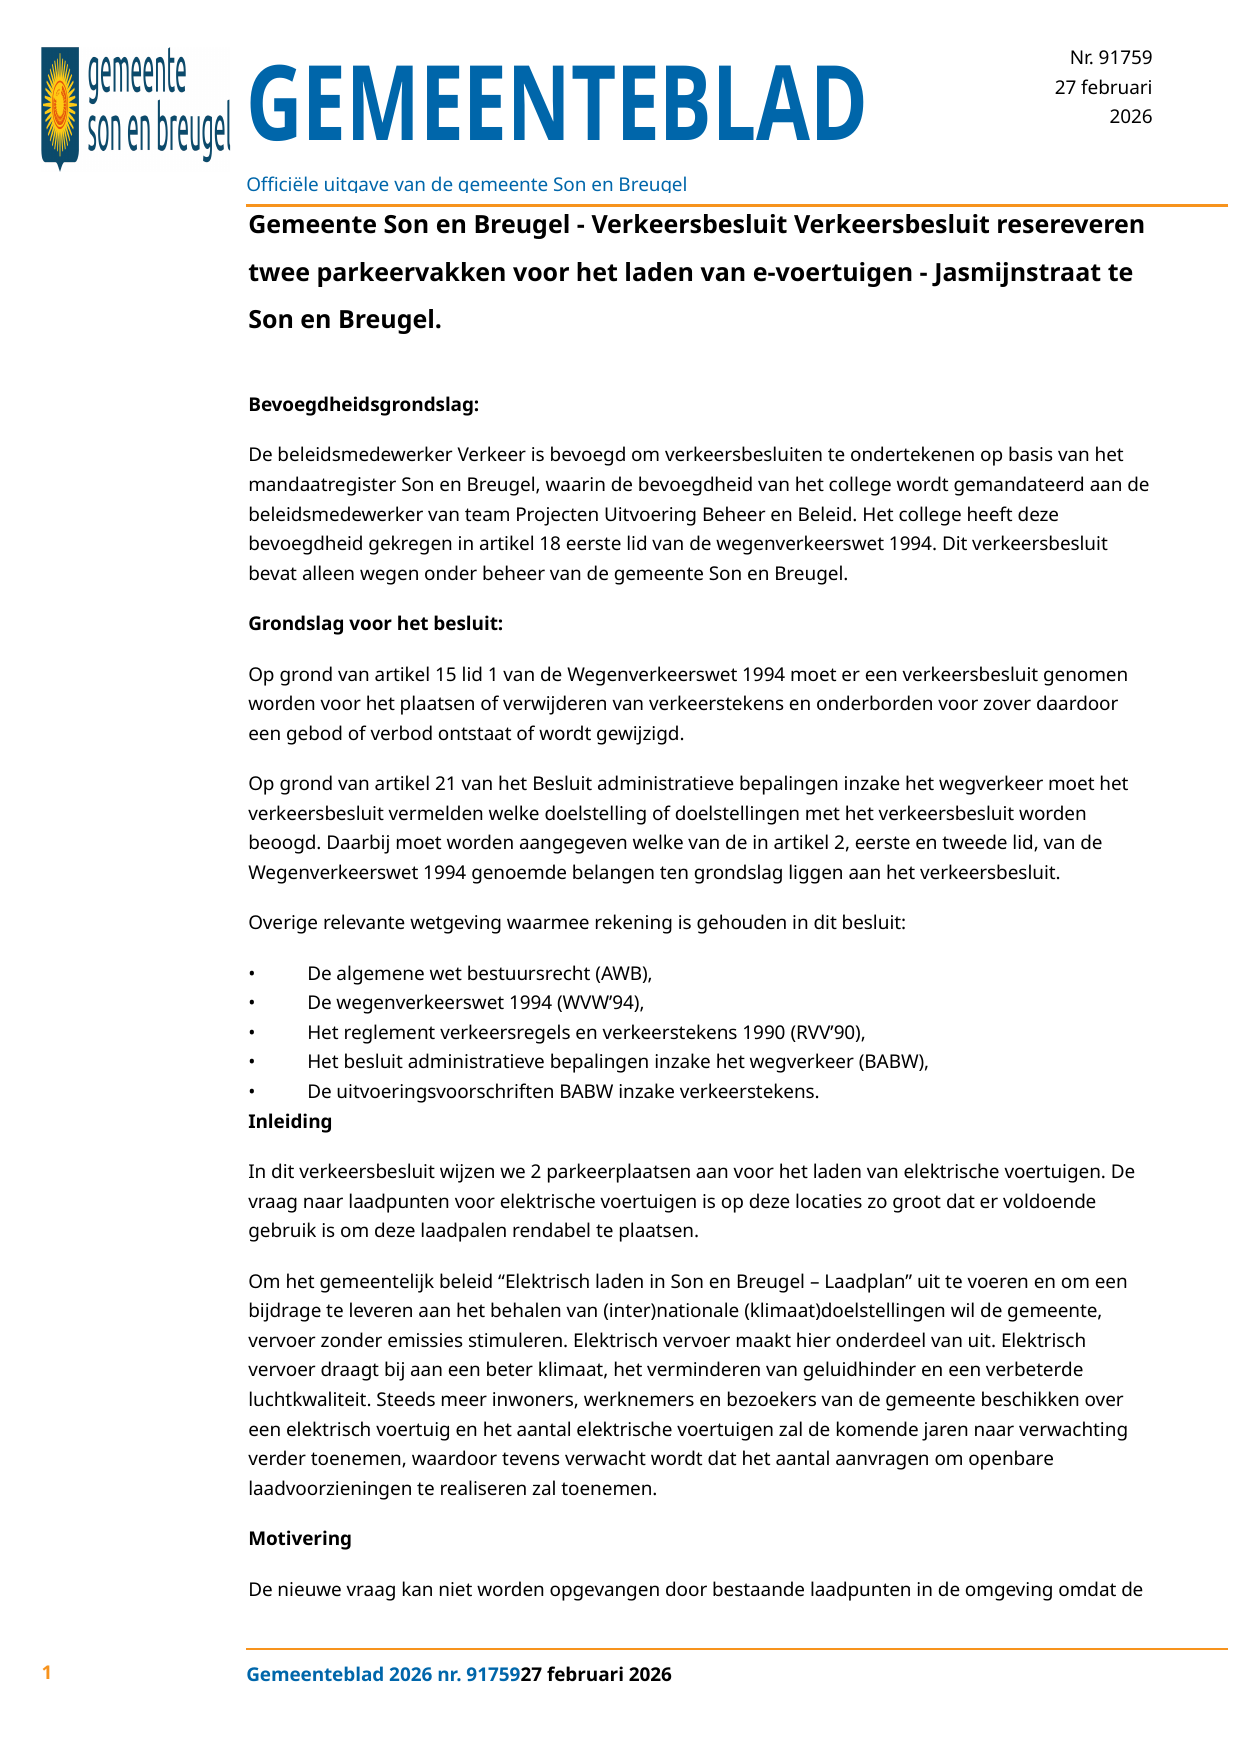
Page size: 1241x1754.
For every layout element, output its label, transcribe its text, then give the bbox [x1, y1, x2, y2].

list De algemene wet bestuursrecht (AWB), [248, 960, 1152, 986]
text Grondslag voor het besluit: [248, 610, 1152, 636]
list Het reglement verkeersregels en verkeerstekens 1990 (RVV’90), [248, 1019, 1152, 1045]
text Inleiding [248, 1108, 1152, 1134]
text Op grond van artikel 15 lid 1 van de Wegenverkeerswet 1994 moet er een verkeersbesluit genomen worden voor het plaatsen of verwijderen van verkeerstekens en onderborden voor zover daardoor een gebod of verbod ontstaat of wordt gewijzigd. [248, 661, 1152, 746]
text Bevoegdheidsgrondslag: [248, 391, 1152, 417]
text De nieuwe vraag kan niet worden opgevangen door bestaande laadpunten in de omgeving omdat de [248, 1576, 1152, 1602]
text Op grond van artikel 21 van het Besluit administratieve bepalingen inzake het wegverkeer moet het verkeersbesluit vermelden welke doelstelling of doelstellingen met het verkeersbesluit worden beoogd. Daarbij moet worden aangegeven welke van de in artikel 2, eerste en tweede lid, van de Wegenverkeerswet 1994 genoemde belangen ten grondslag liggen aan het verkeersbesluit. [248, 770, 1152, 885]
list De uitvoeringsvoorschriften BABW inzake verkeerstekens. [248, 1078, 1152, 1104]
text Overige relevante wetgeving waarmee rekening is gehouden in dit besluit: [248, 909, 1152, 935]
picture [41, 47, 231, 172]
list De wegenverkeerswet 1994 (WVW’94), [248, 989, 1152, 1015]
list Het besluit administratieve bepalingen inzake het wegverkeer (BABW), [248, 1049, 1152, 1074]
text Gemeente Son en Breugel - Verkeersbesluit Verkeersbesluit resereveren twee parkeervakken voor het laden van e-voertuigen - Jasmijnstraat te Son en Breugel. [248, 207, 1152, 336]
text Motivering [248, 1525, 1152, 1551]
text In dit verkeersbesluit wijzen we 2 parkeerplaatsen aan voor het laden van elektrische voertuigen. De vraag naar laadpunten voor elektrische voertuigen is op deze locaties zo groot dat er voldoende gebruik is om deze laadpalen rendabel te plaatsen. [248, 1158, 1152, 1243]
text De beleidsmedewerker Verkeer is bevoegd om verkeersbesluiten te ondertekenen op basis van het mandaatregister Son en Breugel, waarin de bevoegdheid van het college wordt gemandateerd aan de beleidsmedewerker van team Projecten Uitvoering Beheer en Beleid. Het college heeft deze bevoegdheid gekregen in artikel 18 eerste lid van de wegenverkeerswet 1994. Dit verkeersbesluit bevat alleen wegen onder beheer van de gemeente Son en Breugel. [248, 442, 1152, 586]
text Om het gemeentelijk beleid “Elektrisch laden in Son en Breugel – Laadplan” uit te voeren en om een bijdrage te leveren aan het behalen van (inter)nationale (klimaat)doelstellingen wil de gemeente, vervoer zonder emissies stimuleren. Elektrisch vervoer maakt hier onderdeel van uit. Elektrisch vervoer draagt bij aan een beter klimaat, het verminderen van geluidhinder en een verbeterde luchtkwaliteit. Steeds meer inwoners, werknemers en bezoekers van de gemeente beschikken over een elektrisch voertuig en het aantal elektrische voertuigen zal de komende jaren naar verwachting verder toenemen, waardoor tevens verwacht wordt dat het aantal aanvragen om openbare laadvoorzieningen te realiseren zal toenemen. [248, 1268, 1152, 1501]
